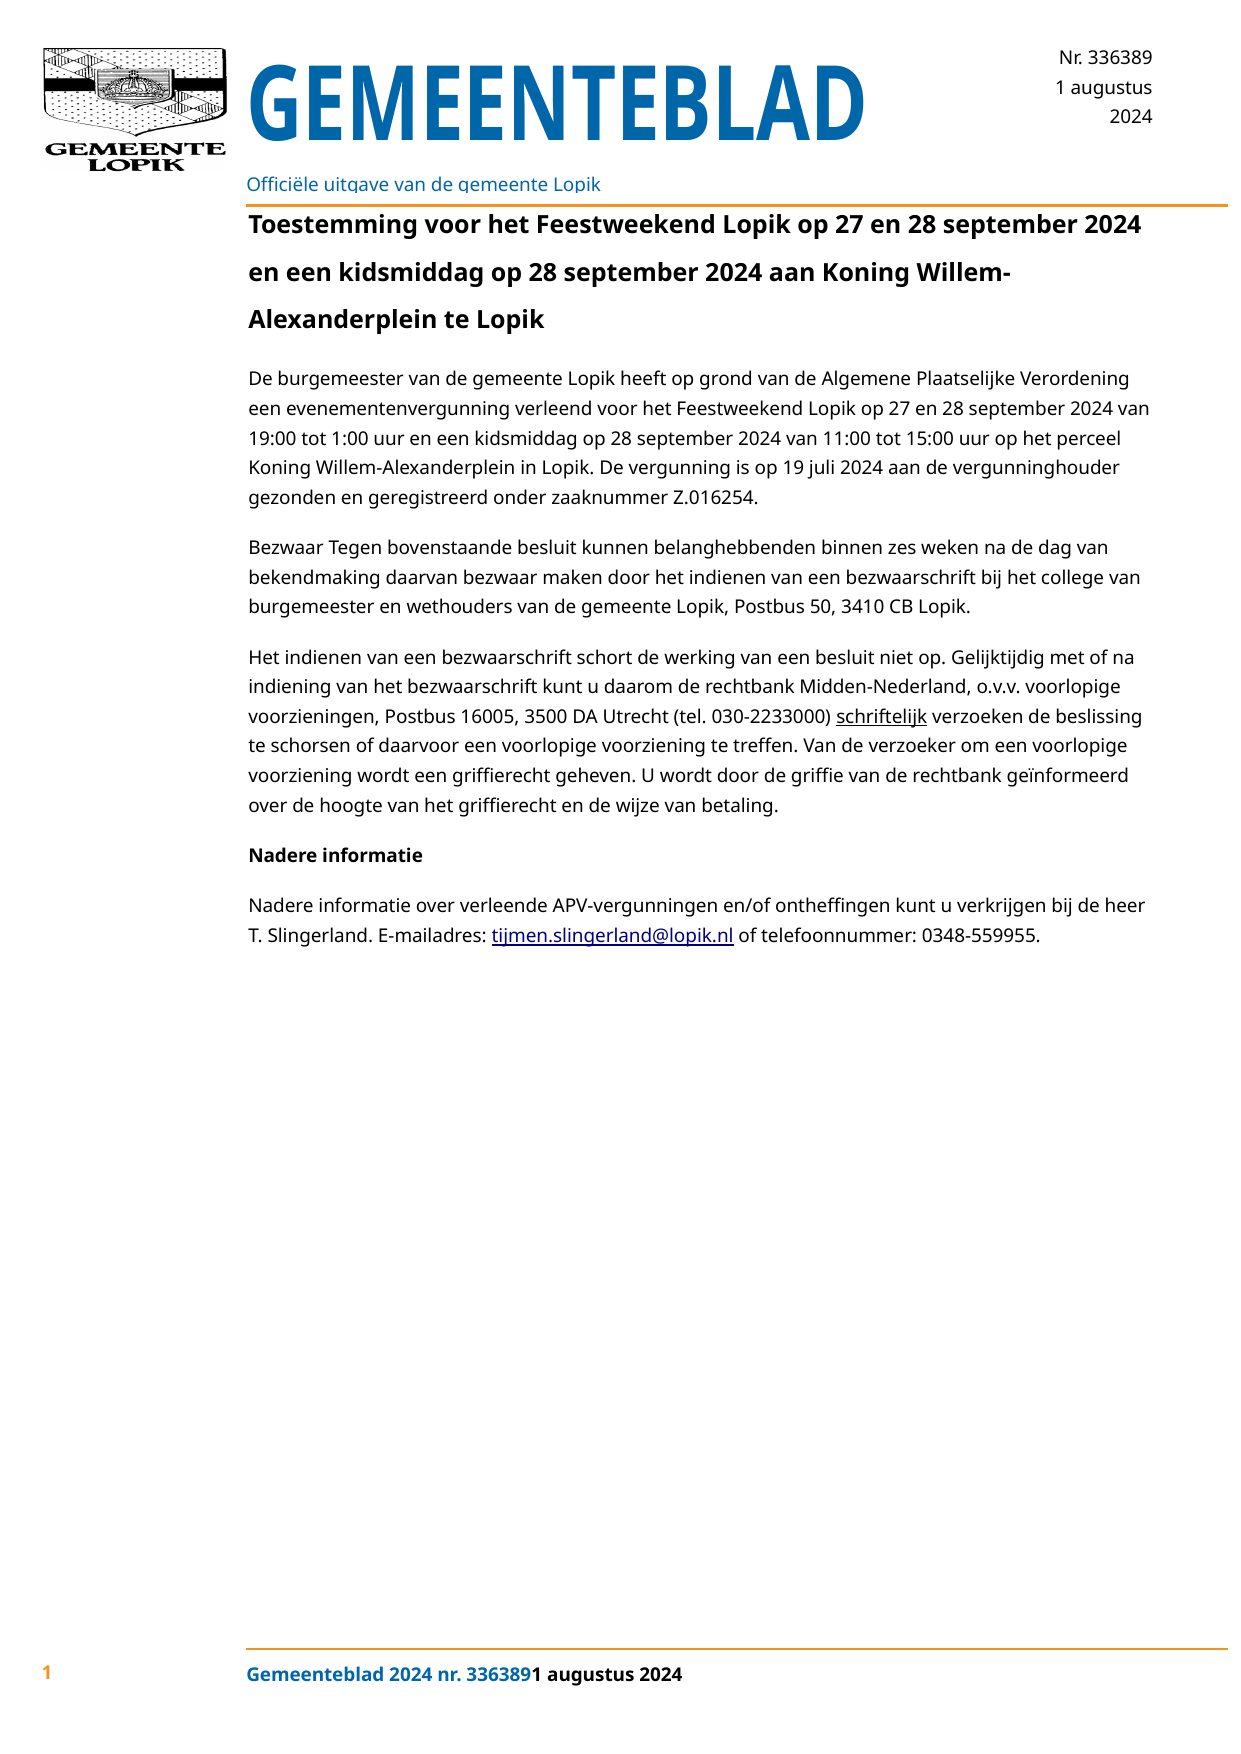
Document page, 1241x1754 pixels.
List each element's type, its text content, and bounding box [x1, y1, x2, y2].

text De burgemeester van de gemeente Lopik heeft op grond van de Algemene Plaatselijke Verordening een evenementenvergunning verleend voor het Feestweekend Lopik op 27 en 28 september 2024 van 19:00 tot 1:00 uur en een kidsmiddag op 28 september 2024 van 11:00 tot 15:00 uur op het perceel Koning Willem-Alexanderplein in Lopik. De vergunning is op 19 juli 2024 aan de vergunninghouder gezonden en geregistreerd onder zaaknummer Z.016254. [248, 366, 1152, 509]
text Nadere informatie over verleende APV-vergunningen en/of ontheffingen kunt u verkrijgen bij de heer T. Slingerland. E-mailadres: tijmen.slingerland@lopik.nl of telefoonnummer: 0348-559955. [248, 893, 1152, 948]
text Toestemming voor het Feestweekend Lopik op 27 en 28 september 2024 en een kidsmiddag op 28 september 2024 aan Koning Willem-Alexanderplein te Lopik [248, 207, 1152, 336]
text Het indienen van een bezwaarschrift schort de werking van een besluit niet op. Gelijktijdig met of na indiening van het bezwaarschrift kunt u daarom de rechtbank Midden-Nederland, o.v.v. voorlopige voorzieningen, Postbus 16005, 3500 DA Utrecht (tel. 030-2233000) schriftelijk verzoeken de beslissing te schorsen of daarvoor een voorlopige voorziening te treffen. Van de verzoeker om een voorlopige voorziening wordt een griffierecht geheven. U wordt door de griffie van de rechtbank geïnformeerd over de hoogte van het griffierecht en de wijze van betaling. [248, 644, 1152, 817]
text Bezwaar Tegen bovenstaande besluit kunnen belanghebbenden binnen zes weken na de dag van bekendmaking daarvan bezwaar maken door het indienen van een bezwaarschrift bij het college van burgemeester en wethouders van de gemeente Lopik, Postbus 50, 3410 CB Lopik. [248, 534, 1152, 619]
text Nadere informatie [248, 842, 1152, 868]
picture [41, 47, 231, 172]
